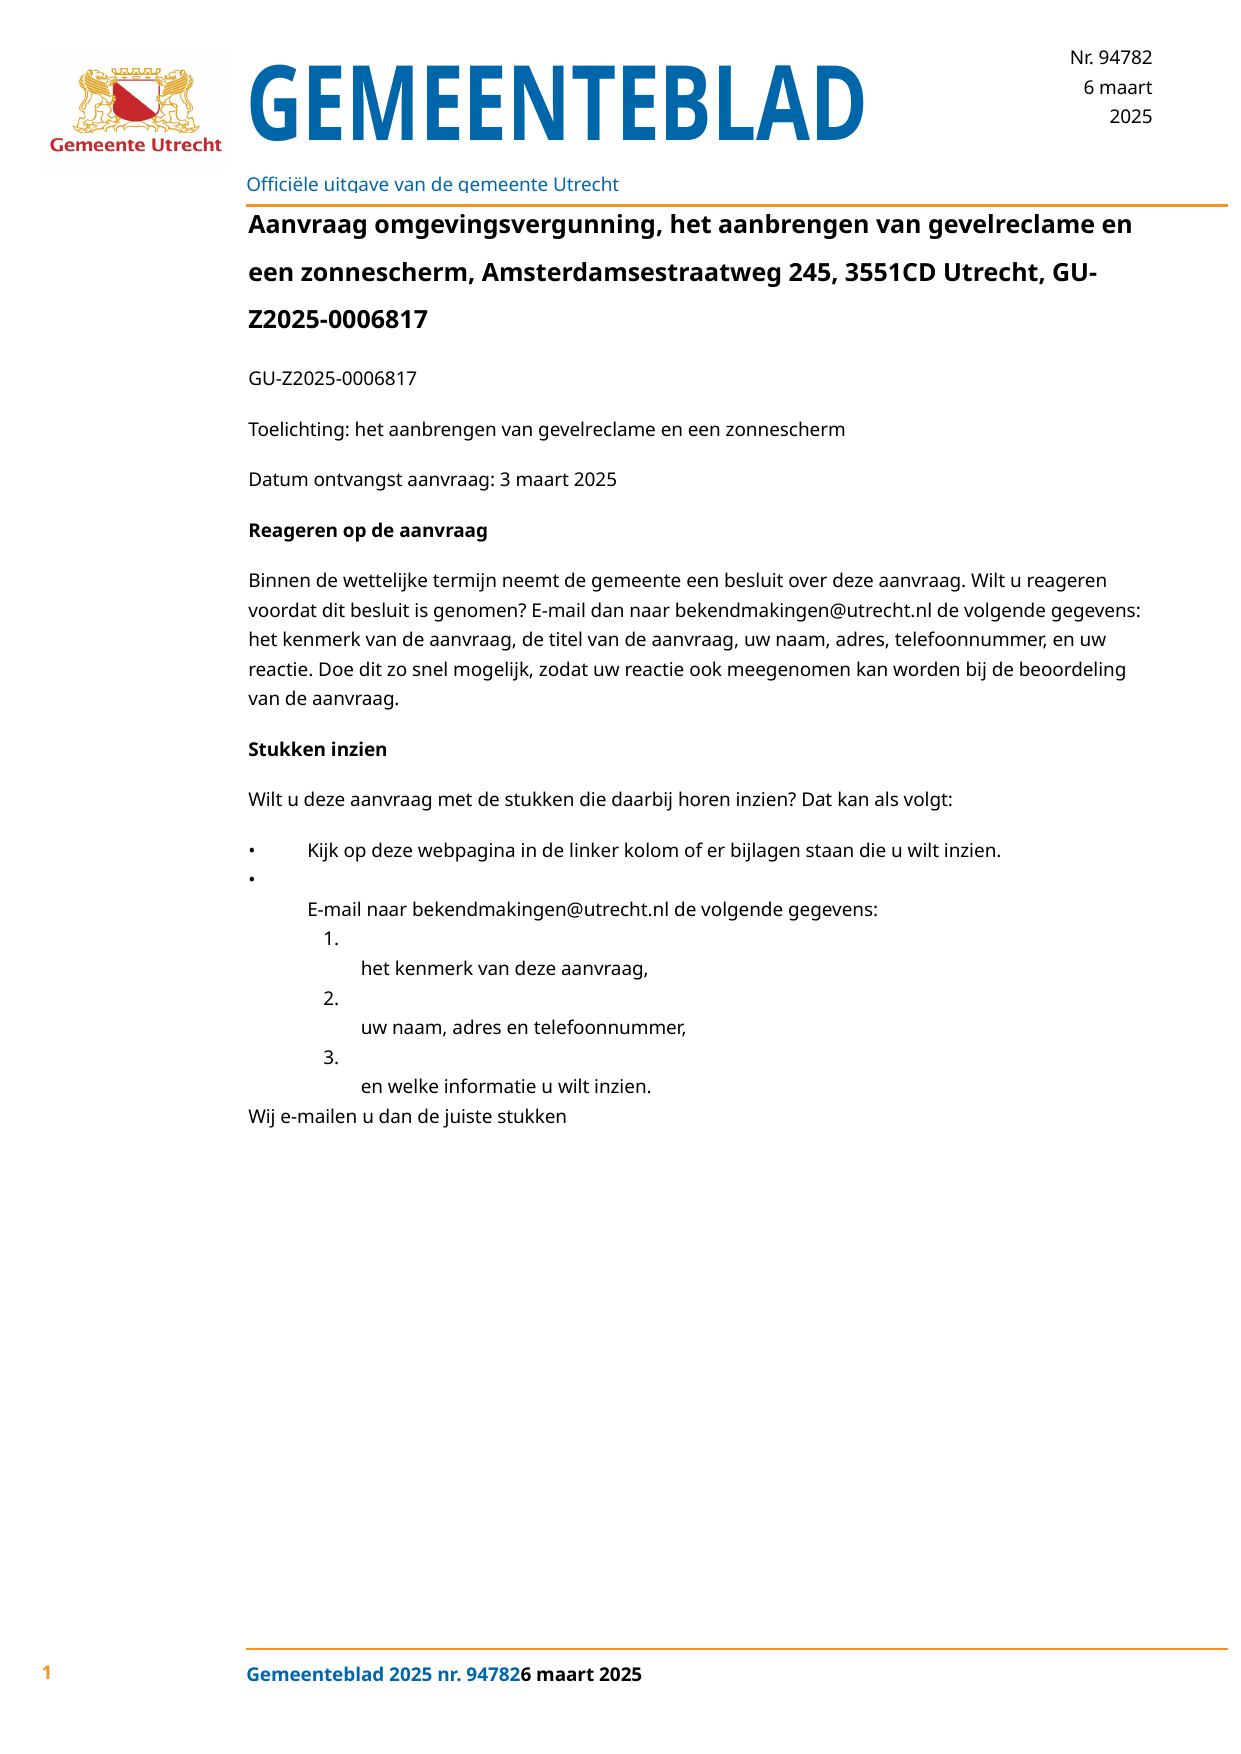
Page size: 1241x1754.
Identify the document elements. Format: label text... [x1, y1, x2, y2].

text Wilt u deze aanvraag met de stukken die daarbij horen inzien? Dat kan als volgt: [248, 786, 1152, 812]
text GU-Z2025-0006817 [248, 366, 1152, 391]
text Datum ontvangst aanvraag: 3 maart 2025 [248, 466, 1152, 492]
list en welke informatie u wilt inzien. [323, 1073, 1152, 1099]
list het kenmerk van deze aanvraag, [323, 955, 1152, 981]
text Wij e-mailen u dan de juiste stukken [248, 1103, 1152, 1129]
list uw naam, adres en telefoonnummer, [323, 1014, 1152, 1040]
text Aanvraag omgevingsvergunning, het aanbrengen van gevelreclame en een zonnescherm, Amsterdamsestraatweg 245, 3551CD Utrecht, GU-Z2025-0006817 [248, 207, 1152, 336]
list Kijk op deze webpagina in de linker kolom of er bijlagen staan die u wilt inzien. [248, 837, 1152, 862]
list E-mail naar bekendmakingen@utrecht.nl de volgende gegevens: [248, 896, 1152, 922]
text Stukken inzien [248, 736, 1152, 762]
text Binnen de wettelijke termijn neemt de gemeente een besluit over deze aanvraag. Wilt u reageren voordat dit besluit is genomen? E-mail dan naar bekendmakingen@utrecht.nl de volgende gegevens: het kenmerk van de aanvraag, de titel van de aanvraag, uw naam, adres, telefoonnummer, en uw reactie. Doe dit zo snel mogelijk, zodat uw reactie ook meegenomen kan worden bij de beoordeling van de aanvraag. [248, 567, 1152, 711]
text Toelichting: het aanbrengen van gevelreclame en een zonnescherm [248, 416, 1152, 442]
picture [41, 47, 231, 172]
text Reageren op de aanvraag [248, 517, 1152, 542]
